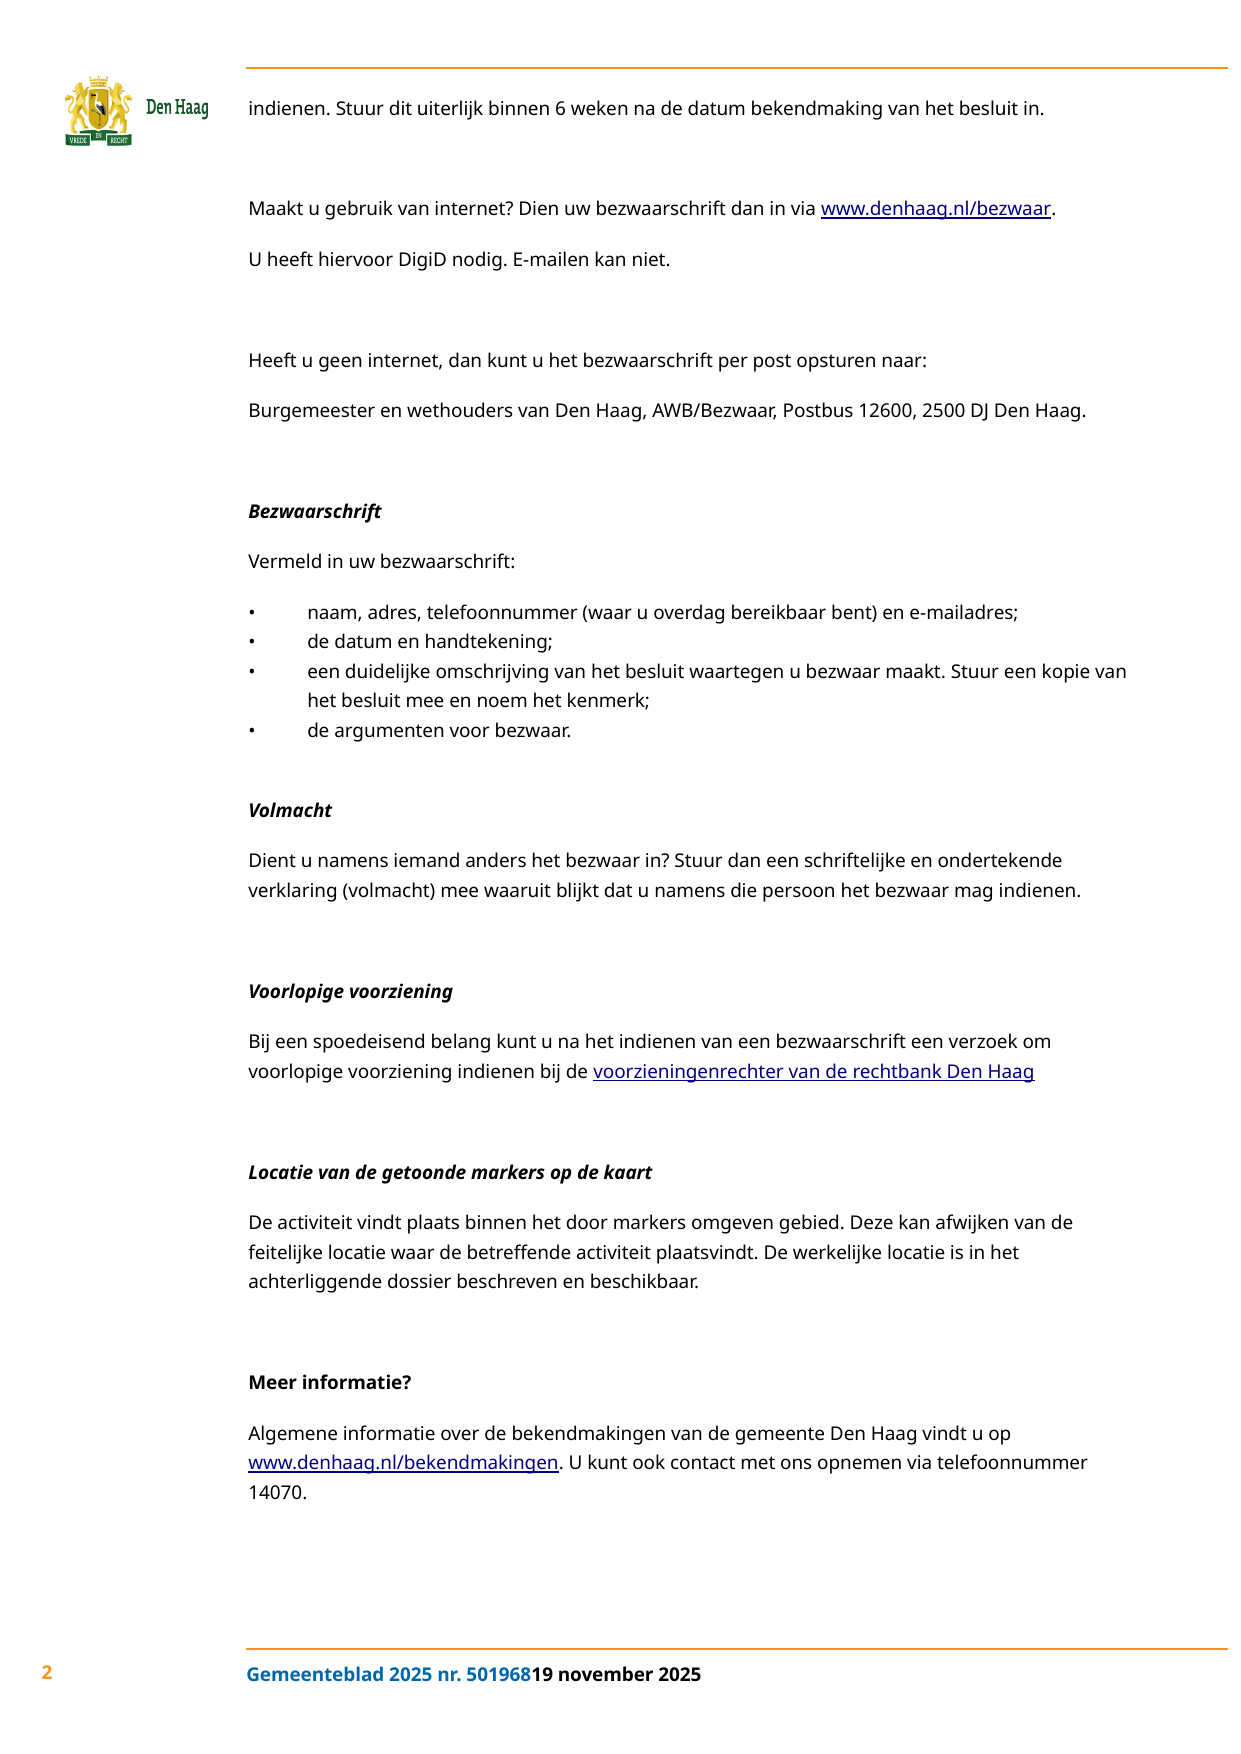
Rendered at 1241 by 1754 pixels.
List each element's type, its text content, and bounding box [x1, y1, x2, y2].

text Locatie van de getoonde markers op de kaart [248, 1159, 1152, 1185]
text Burgemeester en wethouders van Den Haag, AWB/Bezwaar, Postbus 12600, 2500 DJ Den Haag. [248, 397, 1152, 423]
text Bij een spoedeisend belang kunt u na het indienen van een bezwaarschrift een verzoek om voorlopige voorziening indienen bij de voorzieningenrechter van de rechtbank Den Haag [248, 1028, 1152, 1084]
text Bezwaarschrift [248, 498, 1152, 524]
text Voorlopige voorziening [248, 978, 1152, 1004]
text Volmacht [248, 797, 1152, 823]
text Algemene informatie over de bekendmakingen van de gemeente Den Haag vindt u op www.denhaag.nl/bekendmakingen. U kunt ook contact met ons opnemen via telefoonnummer 14070. [248, 1420, 1152, 1505]
text De activiteit vindt plaats binnen het door markers omgeven gebied. Deze kan afwijken van de feitelijke locatie waar de betreffende activiteit plaatsvindt. De werkelijke locatie is in het achterliggende dossier beschreven en beschikbaar. [248, 1209, 1152, 1294]
text indienen. Stuur dit uiterlijk binnen 6 weken na de datum bekendmaking van het besluit in. [248, 95, 1152, 121]
list de datum en handtekening; [248, 628, 1152, 654]
text Maakt u gebruik van internet? Dien uw bezwaarschrift dan in via www.denhaag.nl/bezwaar. [248, 196, 1152, 221]
text Meer informatie? [248, 1369, 1152, 1395]
list de argumenten voor bezwaar. [248, 717, 1152, 743]
list naam, adres, telefoonnummer (waar u overdag bereikbaar bent) en e-mailadres; [248, 599, 1152, 625]
text Vermeld in uw bezwaarschrift: [248, 548, 1152, 574]
list een duidelijke omschrijving van het besluit waartegen u bezwaar maakt. Stuur een kopie van het besluit mee en noem het kenmerk; [248, 658, 1152, 713]
text Dient u namens iemand anders het bezwaar in? Stuur dan een schriftelijke en ondertekende verklaring (volmacht) mee waaruit blijkt dat u namens die persoon het bezwaar mag indienen. [248, 848, 1152, 903]
picture [41, 47, 231, 172]
text Heeft u geen internet, dan kunt u het bezwaarschrift per post opsturen naar: [248, 347, 1152, 373]
text U heeft hiervoor DigiD nodig. E-mailen kan niet. [248, 246, 1152, 272]
